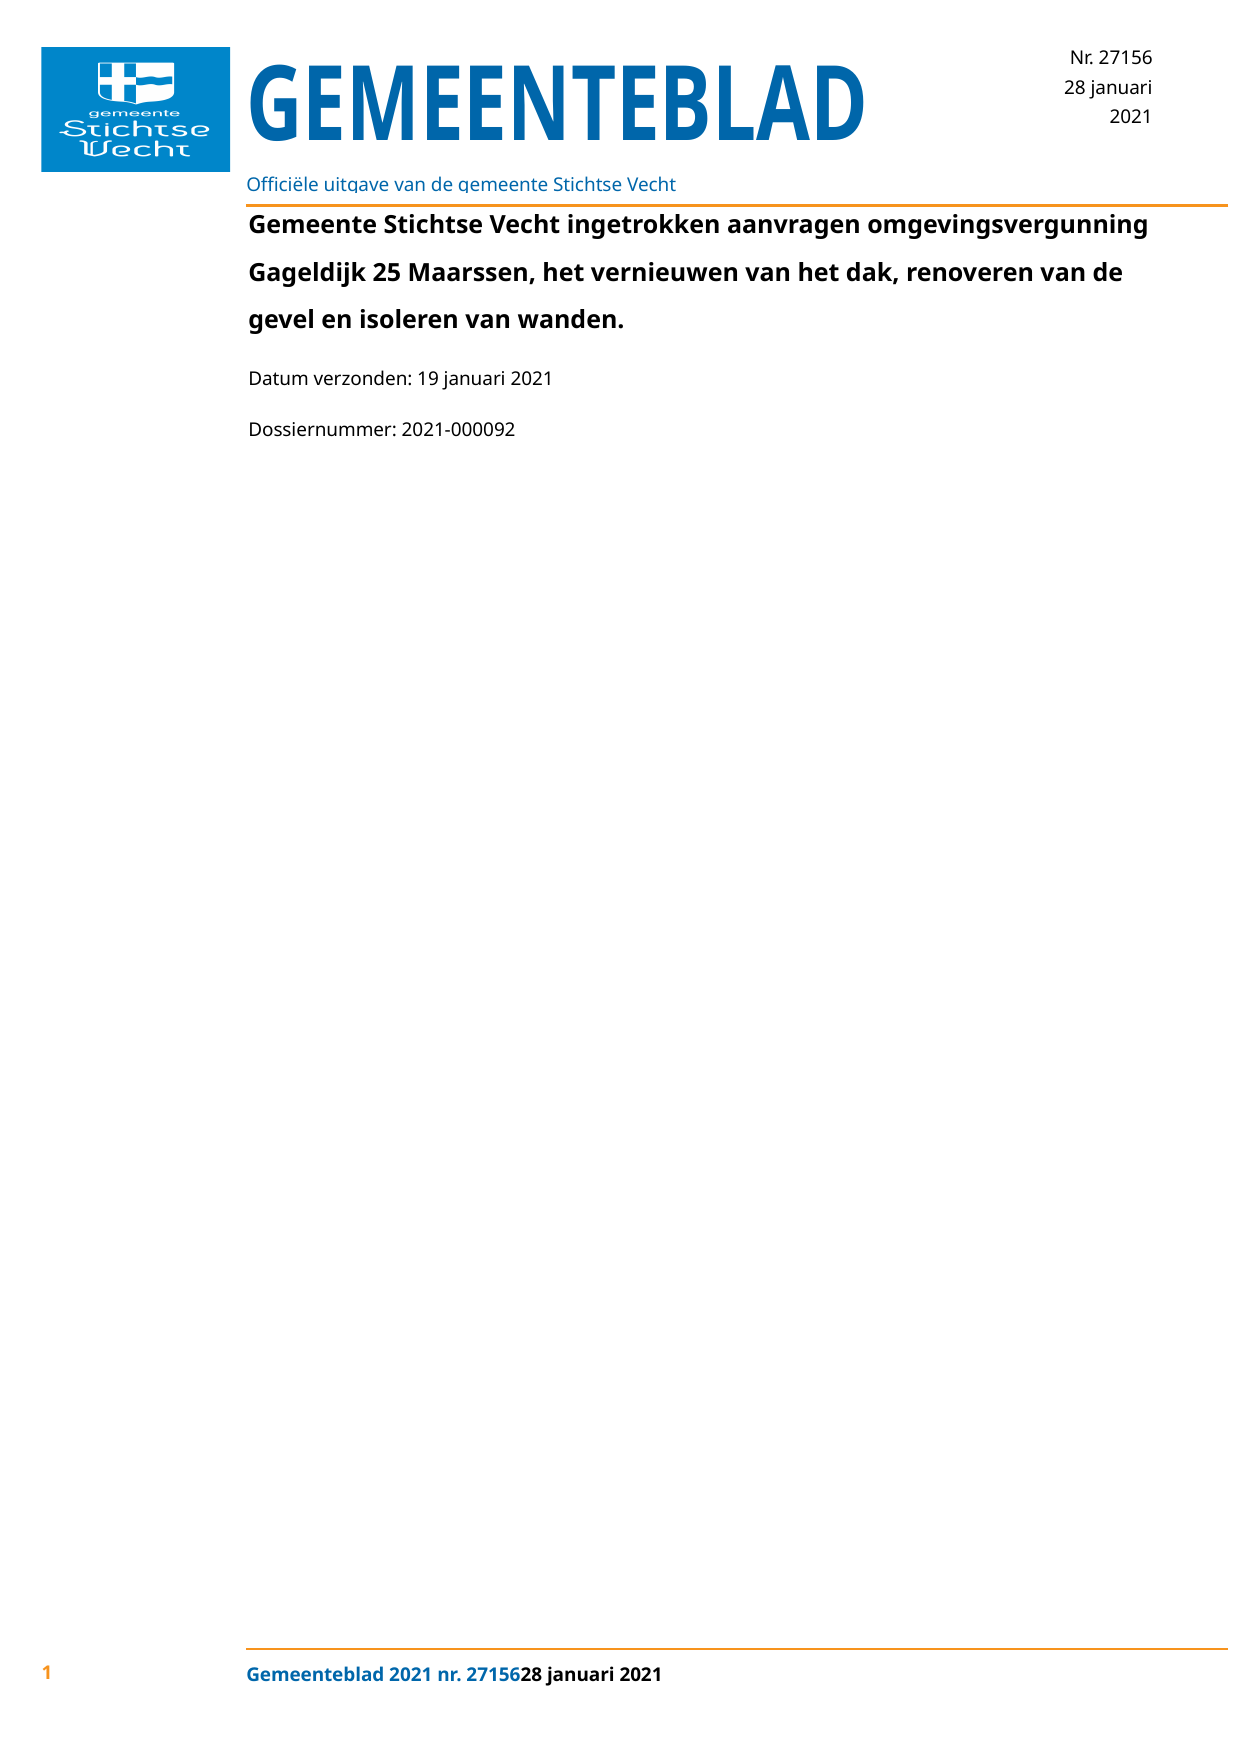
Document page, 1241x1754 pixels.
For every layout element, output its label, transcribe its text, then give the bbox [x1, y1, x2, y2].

picture [137, 63, 174, 103]
text Gemeente Stichtse Vecht ingetrokken aanvragen omgevingsvergunning Gageldijk 25 Maarssen, het vernieuwen van het dak, renoveren van de gevel en isoleren van wanden. [248, 207, 1152, 336]
text Datum verzonden: 19 januari 2021 [248, 366, 1152, 391]
picture [99, 63, 135, 101]
text Dossiernummer: 2021-000092 [248, 416, 1152, 442]
